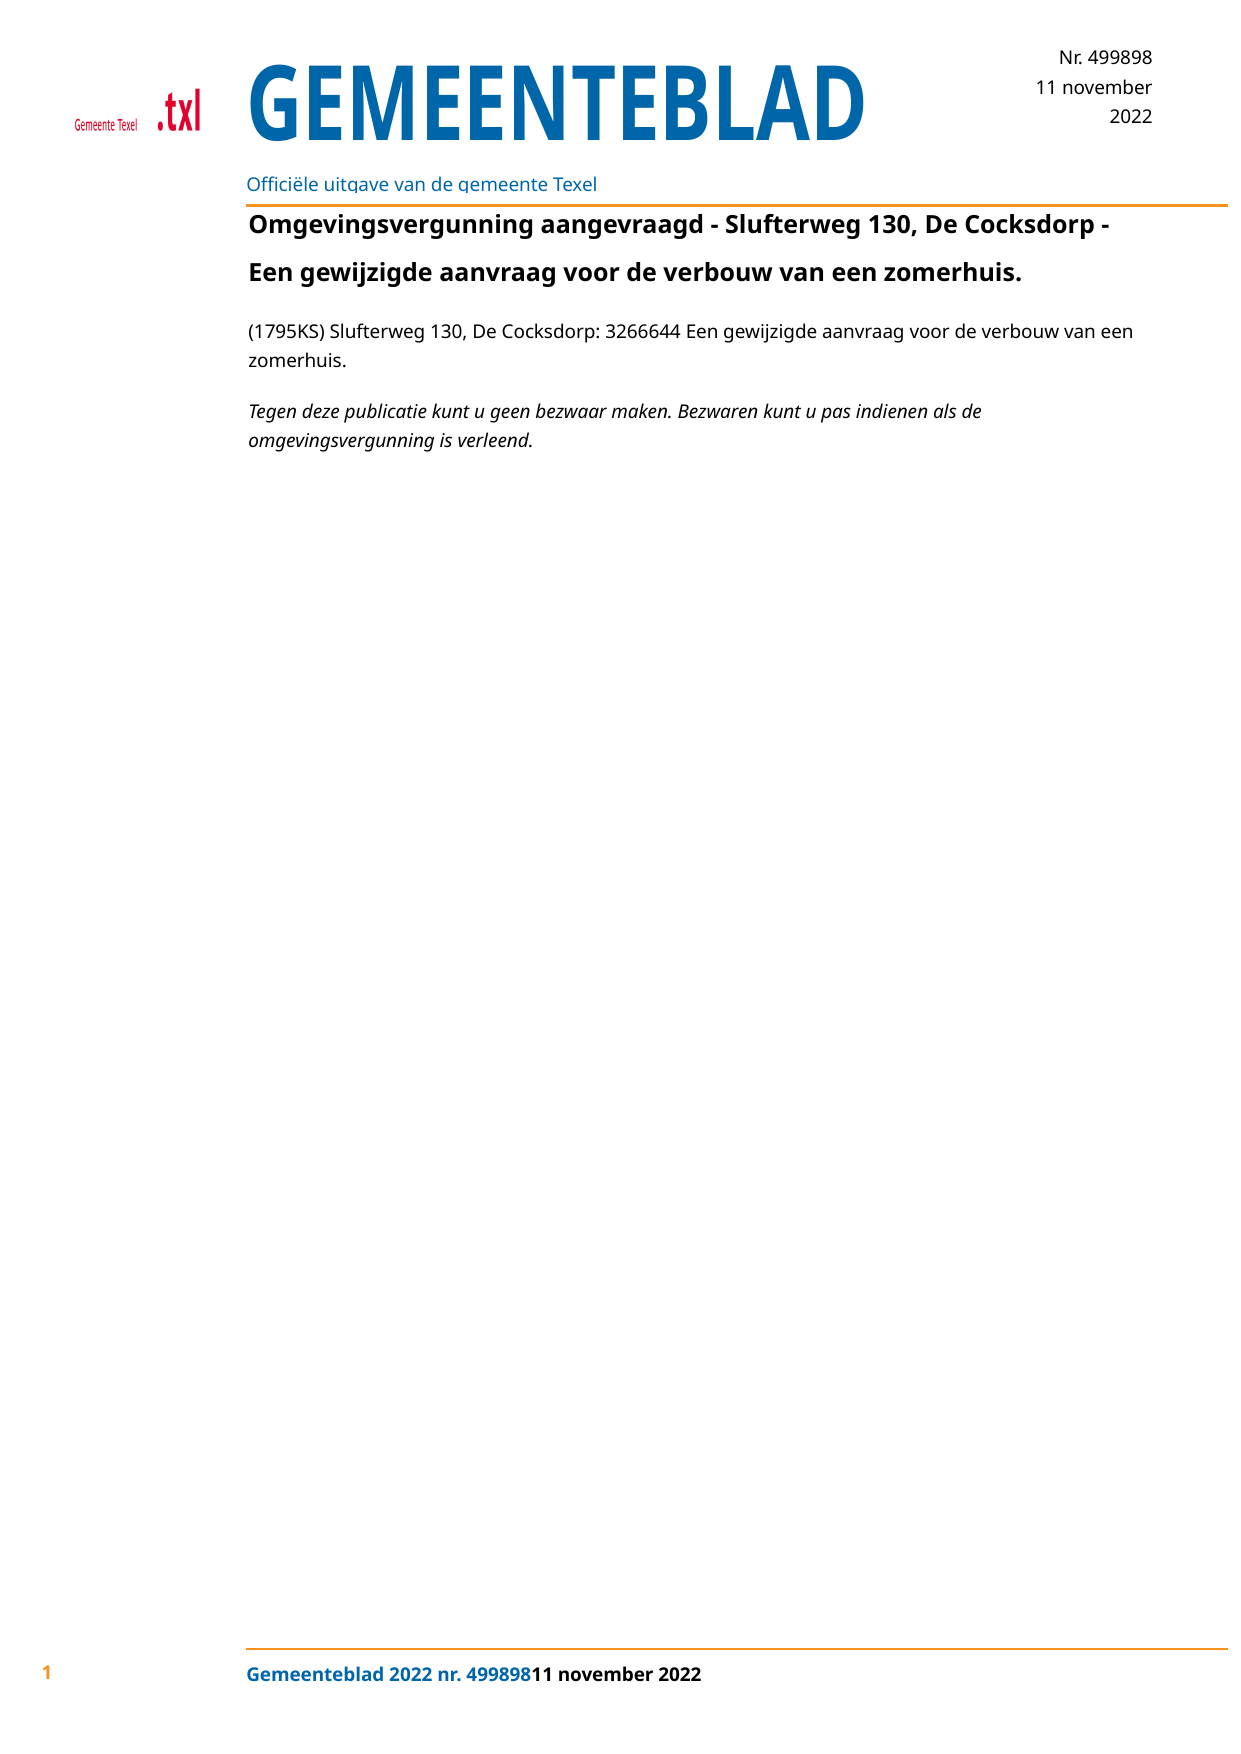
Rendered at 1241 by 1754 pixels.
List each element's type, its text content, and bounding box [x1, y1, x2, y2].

text (1795KS) Slufterweg 130, De Cocksdorp: 3266644 Een gewijzigde aanvraag voor de verbouw van een zomerhuis. [248, 318, 1152, 373]
text Omgevingsvergunning aangevraagd - Slufterweg 130, De Cocksdorp - Een gewijzigde aanvraag voor de verbouw van een zomerhuis. [248, 207, 1152, 288]
picture [41, 47, 231, 172]
text Tegen deze publicatie kunt u geen bezwaar maken. Bezwaren kunt u pas indienen als de omgevingsvergunning is verleend. [248, 398, 1152, 453]
